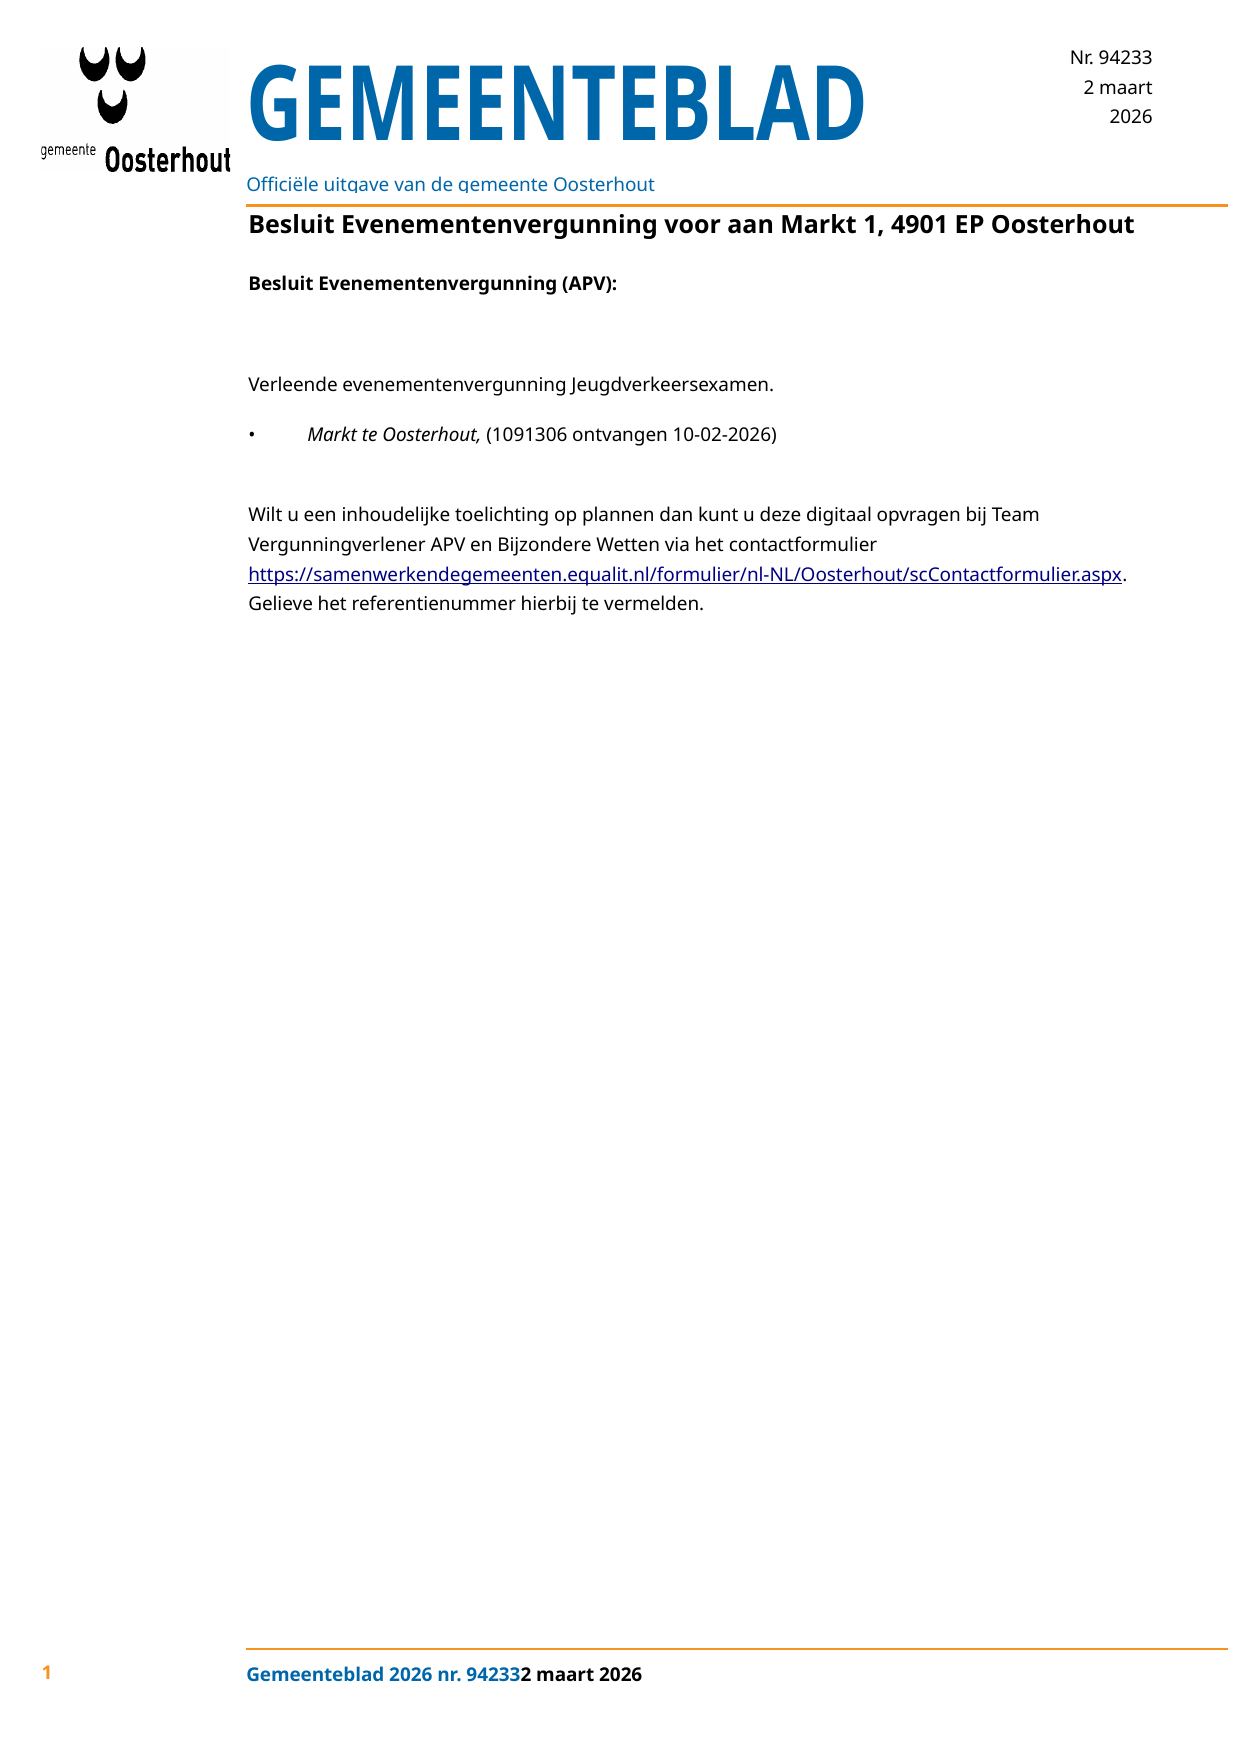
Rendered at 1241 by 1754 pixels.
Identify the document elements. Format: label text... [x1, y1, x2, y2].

text Besluit Evenementenvergunning (APV): [248, 270, 1152, 296]
text Verleende evenementenvergunning Jeugdverkeersexamen. [248, 371, 1152, 397]
text Wilt u een inhoudelijke toelichting op plannen dan kunt u deze digitaal opvragen bij Team Vergunningverlener APV en Bijzondere Wetten via het contactformulier https://samenwerkendegemeenten.equalit.nl/formulier/nl-NL/Oosterhout/scContactformulier.aspx. Gelieve het referentienummer hierbij te vermelden. [248, 502, 1152, 616]
list Markt te Oosterhout, (1091306 ontvangen 10-02-2026) [248, 422, 1152, 447]
picture [41, 47, 231, 172]
text Besluit Evenementenvergunning voor aan Markt 1, 4901 EP Oosterhout [248, 207, 1152, 241]
